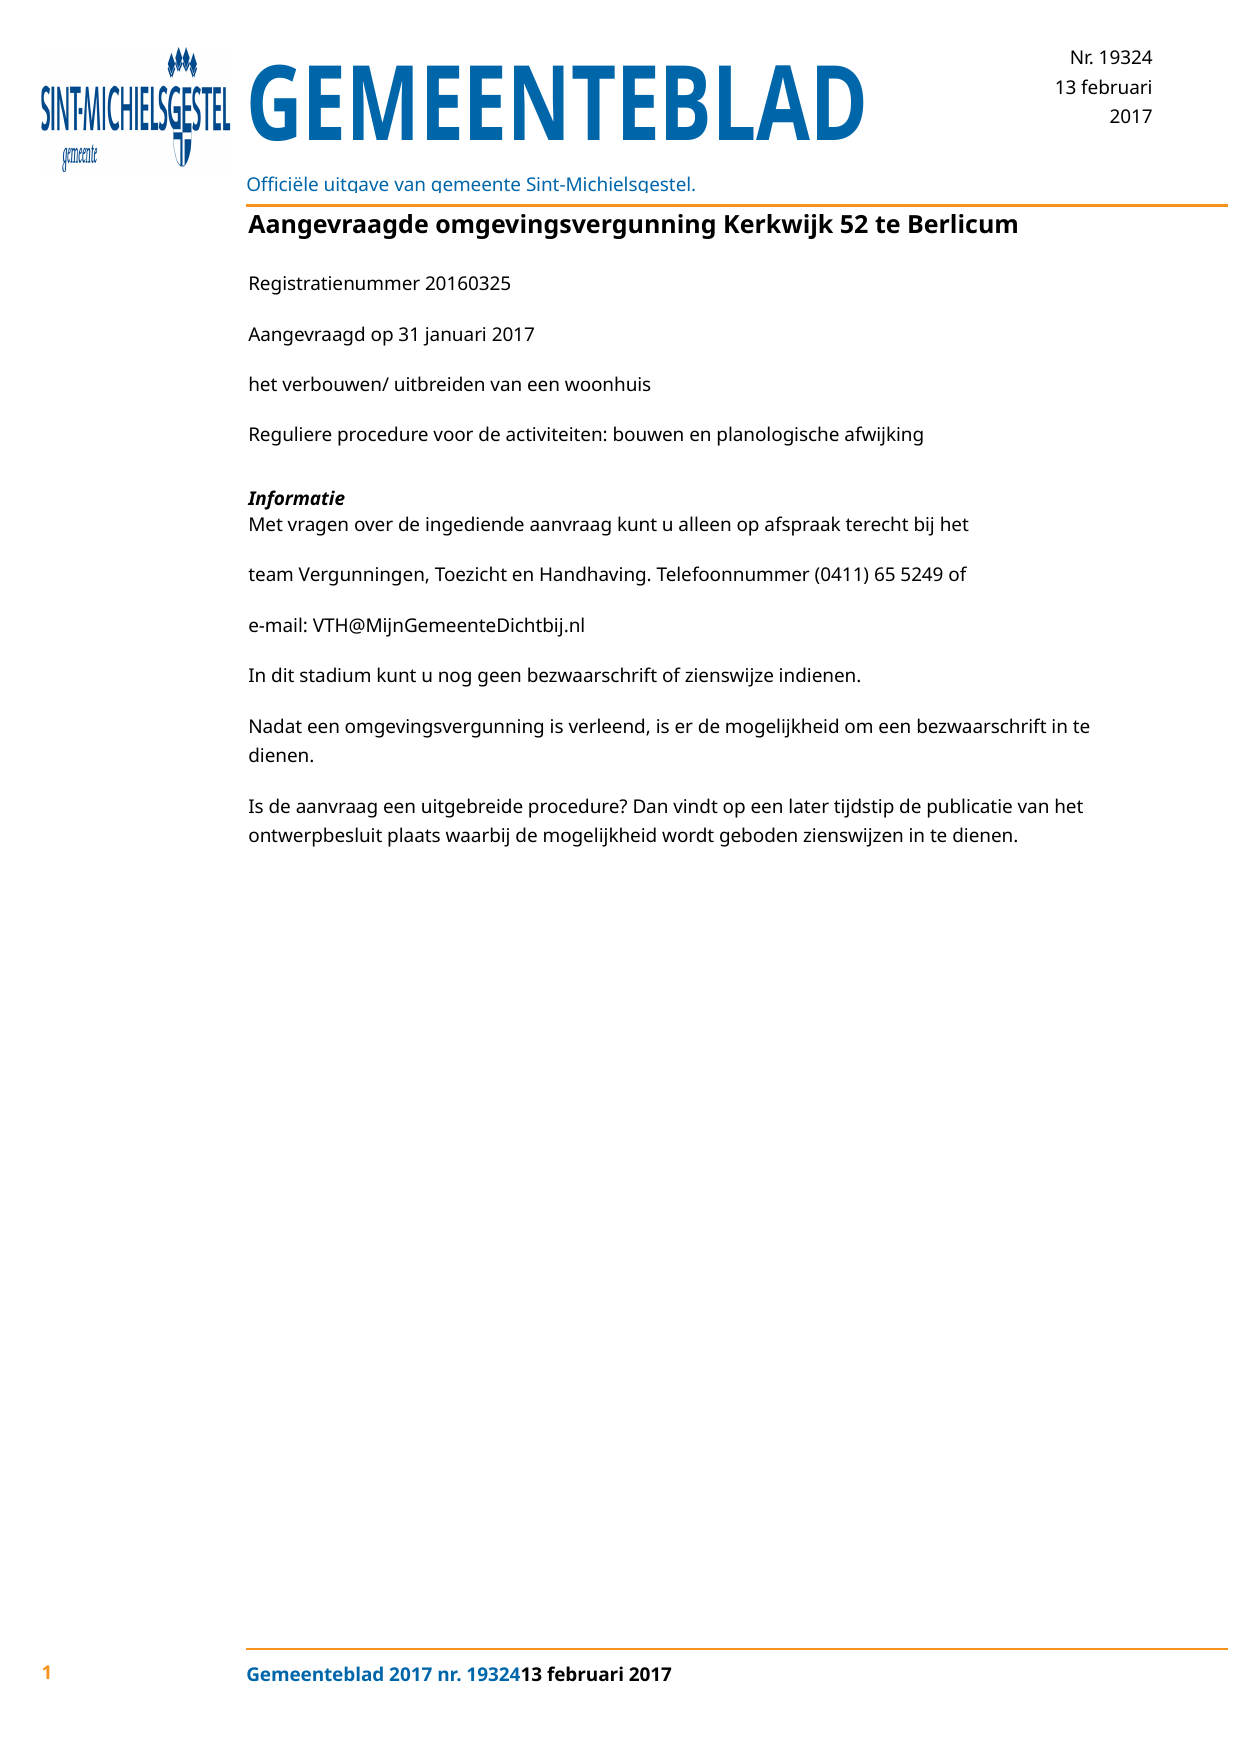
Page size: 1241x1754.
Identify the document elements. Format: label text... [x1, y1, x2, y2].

text Aangevraagd op 31 januari 2017 [248, 321, 1152, 346]
text team Vergunningen, Toezicht en Handhaving. Telefoonnummer (0411) 65 5249 of [248, 562, 1152, 587]
picture [41, 47, 231, 172]
text e-mail: VTH@MijnGemeenteDichtbij.nl [248, 612, 1152, 638]
text Informatie [248, 486, 1152, 511]
text het verbouwen/ uitbreiden van een woonhuis [248, 371, 1152, 397]
text Reguliere procedure voor de activiteiten: bouwen en planologische afwijking [248, 422, 1152, 447]
text Nadat een omgevingsvergunning is verleend, is er de mogelijkheid om een bezwaarschrift in te dienen. [248, 713, 1152, 768]
text In dit stadium kunt u nog geen bezwaarschrift of zienswijze indienen. [248, 662, 1152, 688]
text Aangevraagde omgevingsvergunning Kerkwijk 52 te Berlicum [248, 207, 1152, 241]
text Met vragen over de ingediende aanvraag kunt u alleen op afspraak terecht bij het [248, 511, 1152, 537]
text Registratienummer 20160325 [248, 270, 1152, 296]
text Is de aanvraag een uitgebreide procedure? Dan vindt op een later tijdstip de publicatie van het ontwerpbesluit plaats waarbij de mogelijkheid wordt geboden zienswijzen in te dienen. [248, 793, 1152, 848]
